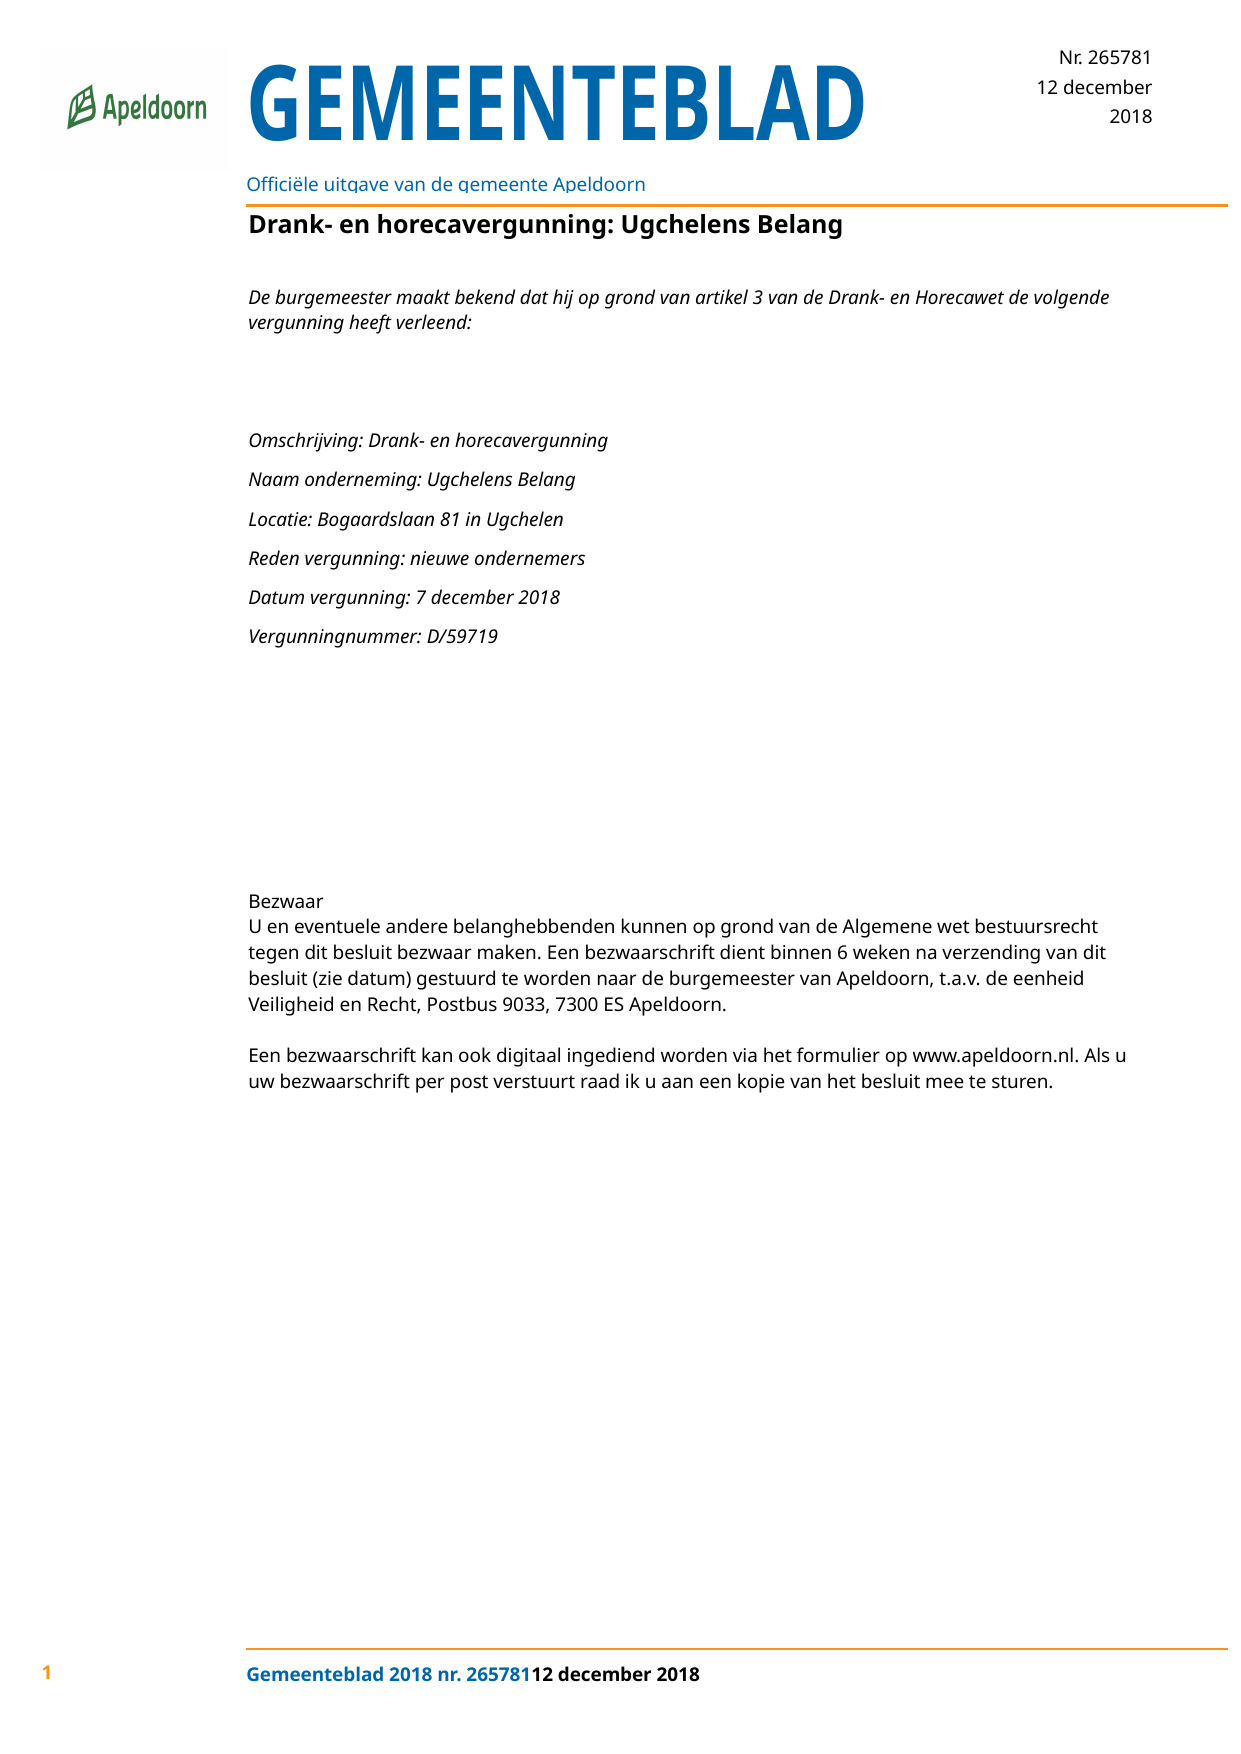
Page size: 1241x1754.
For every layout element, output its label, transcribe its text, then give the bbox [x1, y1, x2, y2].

text Drank- en horecavergunning: Ugchelens Belang [248, 207, 1152, 241]
text Datum vergunning: 7 december 2018 [248, 584, 1152, 610]
text Reden vergunning: nieuwe ondernemers [248, 545, 1152, 571]
text Vergunningnummer: D/59719 [248, 624, 1152, 649]
text Een bezwaarschrift kan ook digitaal ingediend worden via het formulier op www.apeldoorn.nl. Als u uw bezwaarschrift per post verstuurt raad ik u aan een kopie van het besluit mee te sturen. [248, 1042, 1152, 1094]
text De burgemeester maakt bekend dat hij op grond van artikel 3 van de Drank- en Horecawet de volgende vergunning heeft verleend: [248, 284, 1152, 335]
text Naam onderneming: Ugchelens Belang [248, 467, 1152, 492]
text Locatie: Bogaardslaan 81 in Ugchelen [248, 506, 1152, 532]
text Omschrijving: Drank- en horecavergunning [248, 427, 1152, 453]
text Bezwaar [248, 888, 1152, 913]
picture [41, 47, 231, 172]
text U en eventuele andere belanghebbenden kunnen op grond van de Algemene wet bestuursrecht tegen dit besluit bezwaar maken. Een bezwaarschrift dient binnen 6 weken na verzending van dit besluit (zie datum) gestuurd te worden naar de burgemeester van Apeldoorn, t.a.v. de eenheid Veiligheid en Recht, Postbus 9033, 7300 ES Apeldoorn. [248, 913, 1152, 1016]
